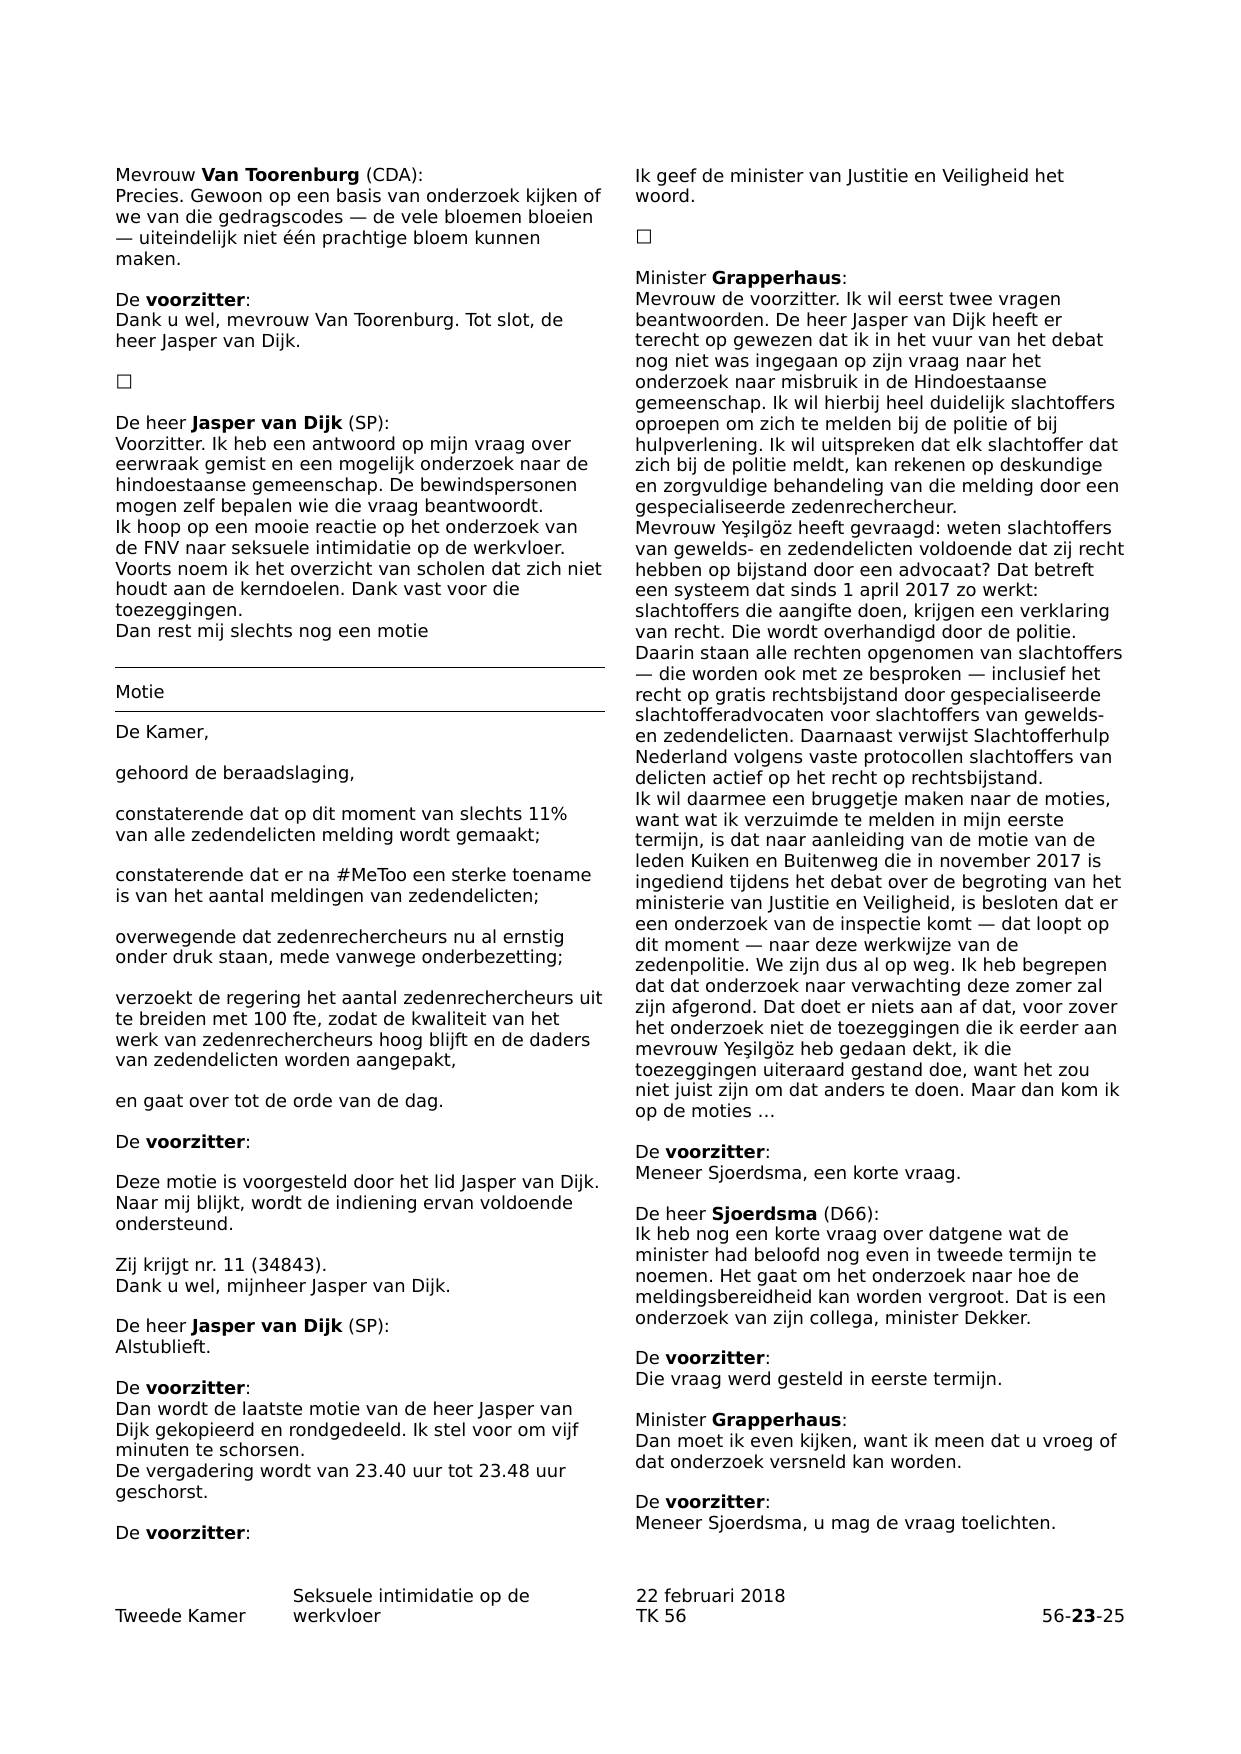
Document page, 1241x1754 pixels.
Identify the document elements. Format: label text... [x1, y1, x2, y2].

text De voorzitter: [635, 1492, 1125, 1513]
text verzoekt de regering het aantal zedenrechercheurs uit te breiden met 100 fte, zodat de kwaliteit van het werk van zedenrechercheurs hoog blijft en de daders van zedendelicten worden aangepakt, [115, 988, 605, 1071]
text Ik geef de minister van Justitie en Veiligheid het woord. [635, 165, 1125, 207]
text De voorzitter: [115, 1132, 605, 1152]
text Alstublieft. [115, 1337, 605, 1358]
text Dank u wel, mevrouw Van Toorenburg. Tot slot, de heer Jasper van Dijk. [115, 310, 605, 352]
text De vergadering wordt van 23.40 uur tot 23.48 uur geschorst. [115, 1461, 605, 1503]
text Dan moet ik even kijken, want ik meen dat u vroeg of dat onderzoek versneld kan worden. [635, 1431, 1125, 1472]
text ⬜ [115, 372, 605, 392]
text De voorzitter: [635, 1142, 1125, 1162]
text Zij krijgt nr. 11 (34843). [115, 1254, 605, 1275]
text ⬜ [635, 227, 1125, 248]
text en gaat over tot de orde van de dag. [115, 1091, 605, 1112]
text Deze motie is voorgesteld door het lid Jasper van Dijk. Naar mij blijkt, wordt de indiening ervan voldoende ondersteund. [115, 1172, 605, 1234]
text Ik hoop op een mooie reactie op het onderzoek van de FNV naar seksuele intimidatie op de werkvloer. Voorts noem ik het overzicht van scholen dat zich niet houdt aan de kerndoelen. Dank vast voor die toezeggingen. [115, 517, 605, 621]
text constaterende dat er na #MeToo een sterke toename is van het aantal meldingen van zedendelicten; [115, 865, 605, 907]
text Die vraag werd gesteld in eerste termijn. [635, 1369, 1125, 1390]
text De voorzitter: [115, 289, 605, 310]
text Motie [115, 681, 605, 702]
text Mevrouw de voorzitter. Ik wil eerst twee vragen beantwoorden. De heer Jasper van Dijk heeft er terecht op gewezen dat ik in het vuur van het debat nog niet was ingegaan op zijn vraag naar het onderzoek naar misbruik in de Hindoestaanse gemeenschap. Ik wil hierbij heel duidelijk slachtoffers oproepen om zich te melden bij de politie of bij hulpverlening. Ik wil uitspreken dat elk slachtoffer dat zich bij de politie meldt, kan rekenen op deskundige en zorgvuldige behandeling van die melding door een gespecialiseerde zedenrechercheur. [635, 288, 1125, 518]
text De heer Jasper van Dijk (SP): [115, 1316, 605, 1337]
text Meneer Sjoerdsma, u mag de vraag toelichten. [635, 1513, 1125, 1534]
text Ik wil daarmee een bruggetje maken naar de moties, want wat ik verzuimde te melden in mijn eerste termijn, is dat naar aanleiding van de motie van de leden Kuiken en Buitenweg die in november 2017 is ingediend tijdens het debat over de begroting van het ministerie van Justitie en Veiligheid, is besloten dat er een onderzoek van de inspectie komt — dat loopt op dit moment — naar deze werkwijze van de zedenpolitie. We zijn dus al op weg. Ik heb begrepen dat dat onderzoek naar verwachting deze zomer zal zijn afgerond. Dat doet er niets aan af dat, voor zover het onderzoek niet de toezeggingen die ik eerder aan mevrouw Yeşilgöz heb gedaan dekt, ik die toezeggingen uiteraard gestand doe, want het zou niet juist zijn om dat anders te doen. Maar dan kom ik op de moties … [635, 788, 1125, 1122]
text Dan rest mij slechts nog een motie [115, 621, 605, 642]
text De Kamer, [115, 722, 605, 743]
text gehoord de beraadslaging, [115, 763, 605, 784]
text Mevrouw Yeşilgöz heeft gevraagd: weten slachtoffers van gewelds- en zedendelicten voldoende dat zij recht hebben op bijstand door een advocaat? Dat betreft een systeem dat sinds 1 april 2017 zo werkt: slachtoffers die aangifte doen, krijgen een verklaring van recht. Die wordt overhandigd door de politie. Daarin staan alle rechten opgenomen van slachtoffers — die worden ook met ze besproken — inclusief het recht op gratis rechtsbijstand door gespecialiseerde slachtofferadvocaten voor slachtoffers van gewelds- en zedendelicten. Daarnaast verwijst Slachtofferhulp Nederland volgens vaste protocollen slachtoffers van delicten actief op het recht op rechtsbijstand. [635, 518, 1125, 788]
text Minister Grapperhaus: [635, 1410, 1125, 1431]
text De heer Jasper van Dijk (SP): [115, 412, 605, 433]
text Precies. Gewoon op een basis van onderzoek kijken of we van die gedragscodes — de vele bloemen bloeien — uiteindelijk niet één prachtige bloem kunnen maken. [115, 186, 605, 269]
text De voorzitter: [635, 1348, 1125, 1369]
text De heer Sjoerdsma (D66): [635, 1203, 1125, 1224]
text Dan wordt de laatste motie van de heer Jasper van Dijk gekopieerd en rondgedeeld. Ik stel voor om vijf minuten te schorsen. [115, 1398, 605, 1461]
text Dank u wel, mijnheer Jasper van Dijk. [115, 1275, 605, 1296]
text overwegende dat zedenrechercheurs nu al ernstig onder druk staan, mede vanwege onderbezetting; [115, 927, 605, 968]
text constaterende dat op dit moment van slechts 11% van alle zedendelicten melding wordt gemaakt; [115, 804, 605, 845]
text Minister Grapperhaus: [635, 268, 1125, 288]
text Mevrouw Van Toorenburg (CDA): [115, 165, 605, 186]
text De voorzitter: [115, 1523, 605, 1543]
text Meneer Sjoerdsma, een korte vraag. [635, 1162, 1125, 1183]
text Ik heb nog een korte vraag over datgene wat de minister had beloofd nog even in tweede termijn te noemen. Het gaat om het onderzoek naar hoe de meldingsbereidheid kan worden vergroot. Dat is een onderzoek van zijn collega, minister Dekker. [635, 1224, 1125, 1328]
text De voorzitter: [115, 1378, 605, 1398]
text Voorzitter. Ik heb een antwoord op mijn vraag over eerwraak gemist en een mogelijk onderzoek naar de hindoestaanse gemeenschap. De bewindspersonen mogen zelf bepalen wie die vraag beantwoordt. [115, 433, 605, 517]
